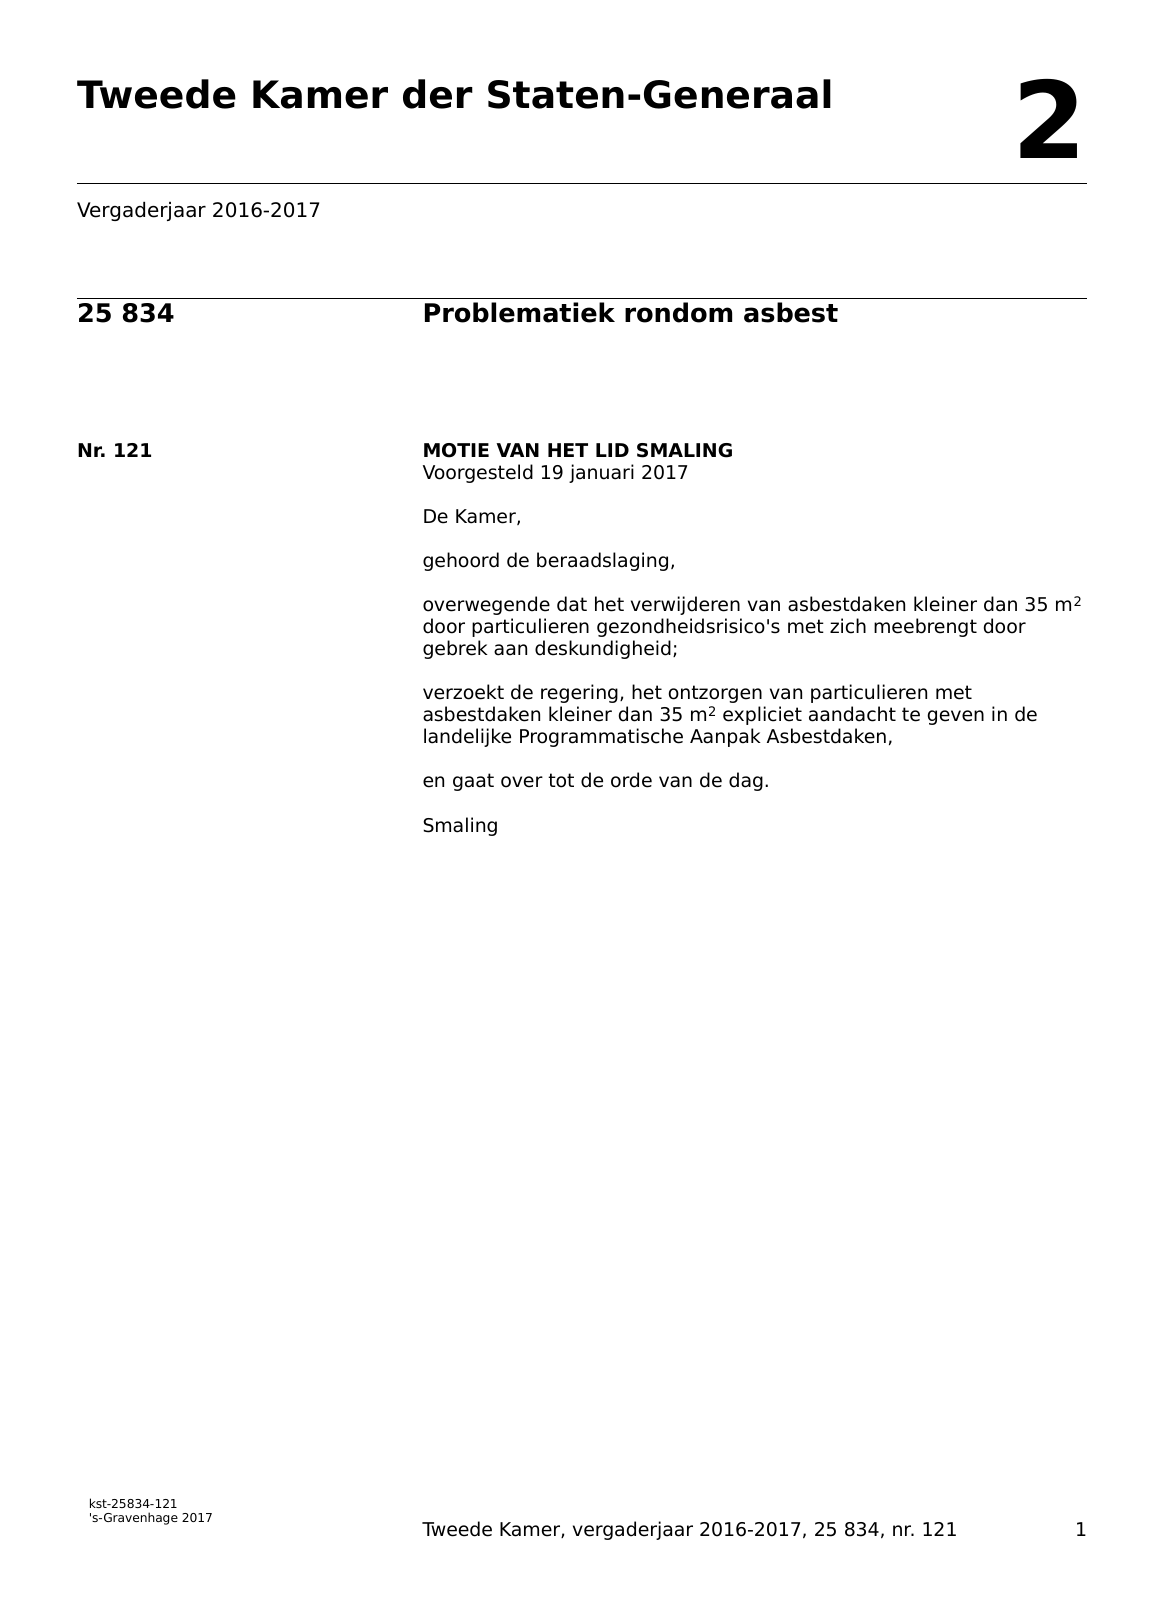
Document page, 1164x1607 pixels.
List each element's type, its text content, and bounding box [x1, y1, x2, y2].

text verzoekt de regering, het ontzorgen van particulieren met asbestdaken kleiner dan 35 m2 expliciet aandacht te geven in de landelijke Programmatische Aanpak Asbestdaken, [422, 682, 1087, 748]
text en gaat over tot de orde van de dag. [422, 770, 1087, 792]
text De Kamer, [422, 506, 1087, 528]
text kst-25834-121 [88, 1497, 323, 1511]
table_cell Vergaderjaar 2016-2017 [77, 184, 1087, 298]
text overwegende dat het verwijderen van asbestdaken kleiner dan 35 m2 door particulieren gezondheidsrisico's met zich meebrengt door gebrek aan deskundigheid; [422, 594, 1087, 660]
text 's-Gravenhage 2017 [88, 1511, 323, 1525]
text gehoord de beraadslaging, [422, 550, 1087, 572]
table_header Tweede Kamer der Staten-Generaal [77, 59, 886, 183]
text Voorgesteld 19 januari 2017 [422, 462, 1087, 484]
table_header 2 [886, 59, 1087, 183]
text Smaling [422, 814, 1087, 837]
subtitle Nr. 121 MOTIE VAN HET LID SMALING [77, 440, 1087, 462]
subtitle 25 834 Problematiek rondom asbest [77, 299, 1087, 329]
